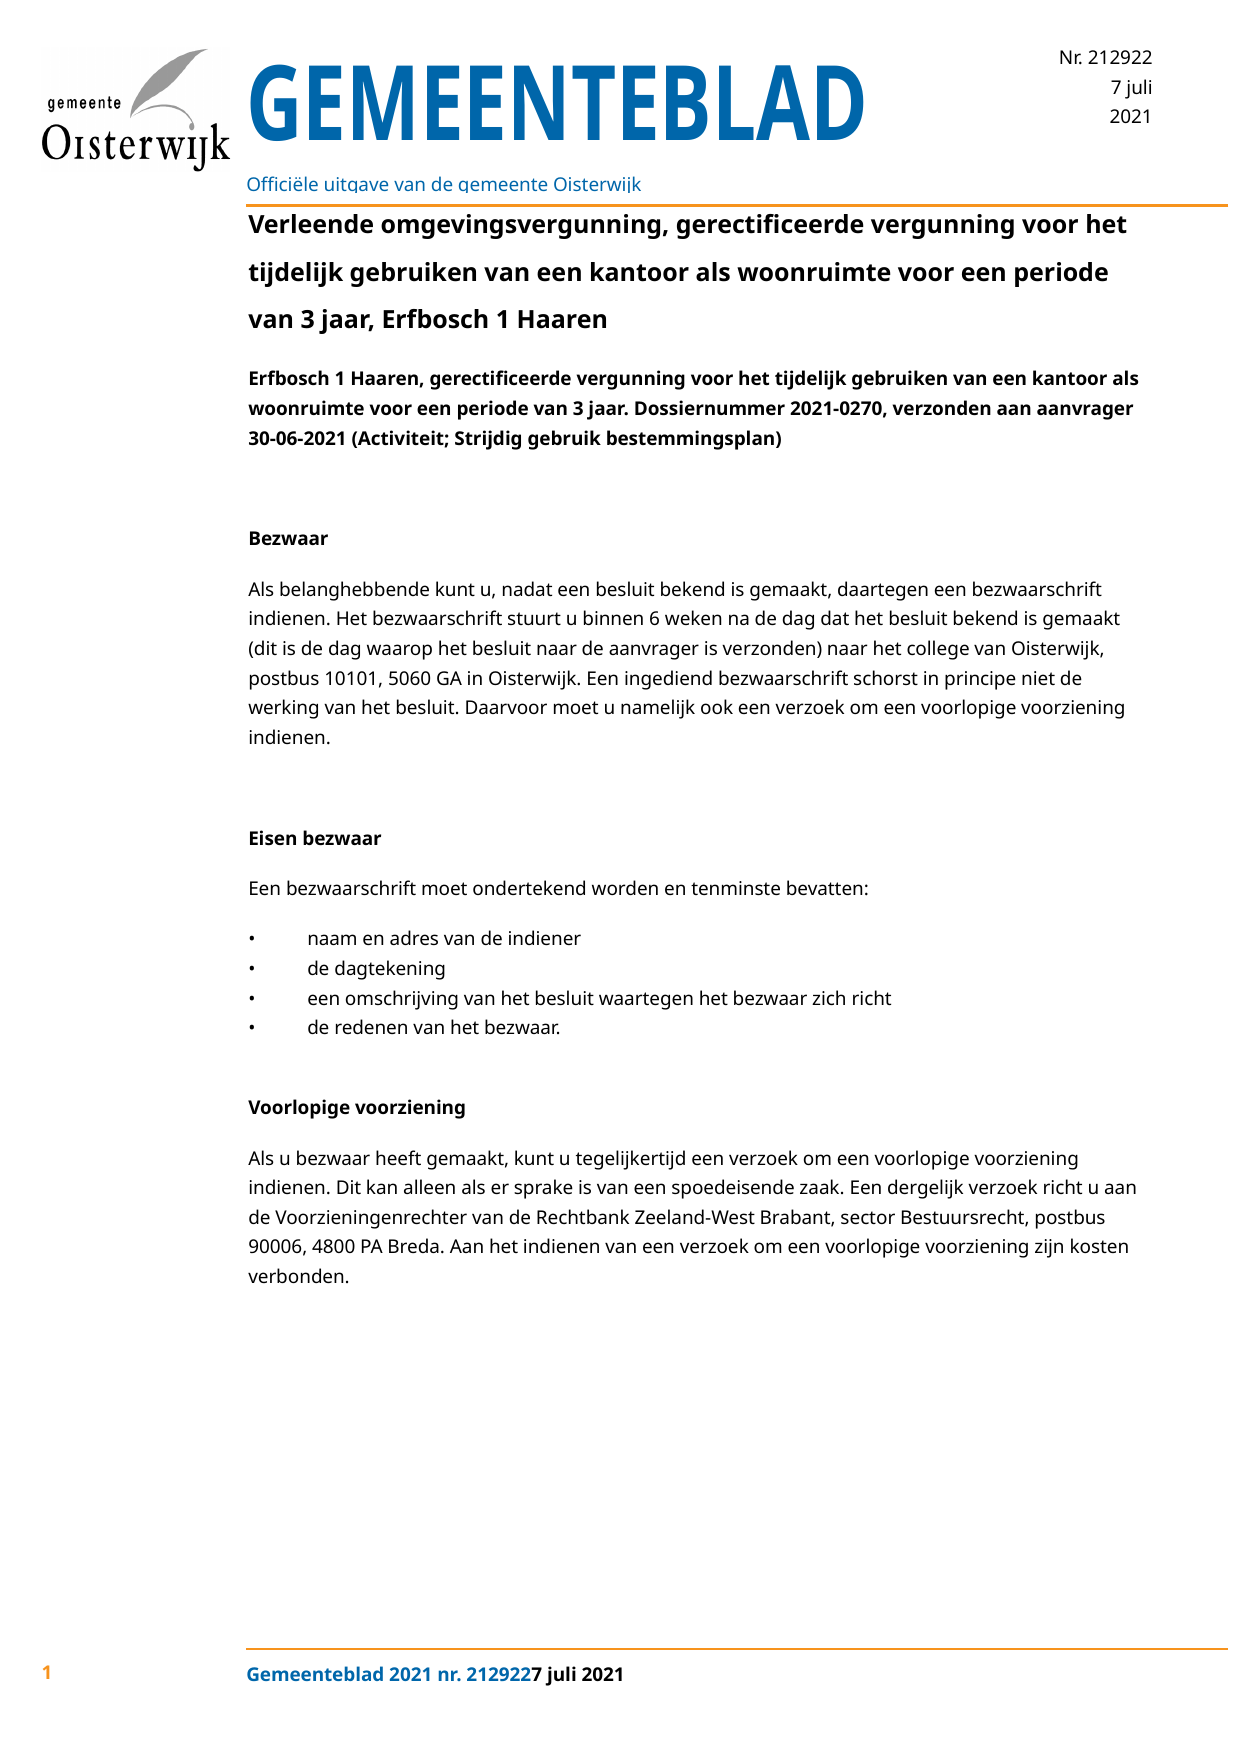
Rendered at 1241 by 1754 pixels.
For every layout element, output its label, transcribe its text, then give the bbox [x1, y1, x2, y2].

list een omschrijving van het besluit waartegen het bezwaar zich richt [248, 985, 1152, 1010]
text Bezwaar [248, 526, 1152, 551]
text Voorlopige voorziening [248, 1094, 1152, 1120]
list naam en adres van de indiener [248, 926, 1152, 951]
text Eisen bezwaar [248, 825, 1152, 850]
text Een bezwaarschrift moet ondertekend worden en tenminste bevatten: [248, 875, 1152, 901]
list de redenen van het bezwaar. [248, 1014, 1152, 1040]
text Verleende omgevingsvergunning, gerectificeerde vergunning voor het tijdelijk gebruiken van een kantoor als woonruimte voor een periode van 3 jaar, Erfbosch 1 Haaren [248, 207, 1152, 336]
list de dagtekening [248, 955, 1152, 981]
text Als u bezwaar heeft gemaakt, kunt u tegelijkertijd een verzoek om een voorlopige voorziening indienen. Dit kan alleen als er sprake is van een spoedeisende zaak. Een dergelijk verzoek richt u aan de Voorzieningenrechter van de Rechtbank Zeeland-West Brabant, sector Bestuursrecht, postbus 90006, 4800 PA Breda. Aan het indienen van een verzoek om een voorlopige voorziening zijn kosten verbonden. [248, 1145, 1152, 1289]
text Erfbosch 1 Haaren, gerectificeerde vergunning voor het tijdelijk gebruiken van een kantoor als woonruimte voor een periode van 3 jaar. Dossiernummer 2021-0270, verzonden aan aanvrager 30-06-2021 (Activiteit; Strijdig gebruik bestemmingsplan) [248, 366, 1152, 450]
text Als belanghebbende kunt u, nadat een besluit bekend is gemaakt, daartegen een bezwaarschrift indienen. Het bezwaarschrift stuurt u binnen 6 weken na de dag dat het besluit bekend is gemaakt (dit is de dag waarop het besluit naar de aanvrager is verzonden) naar het college van Oisterwijk, postbus 10101, 5060 GA in Oisterwijk. Een ingediend bezwaarschrift schorst in principe niet de werking van het besluit. Daarvoor moet u namelijk ook een verzoek om een voorlopige voorziening indienen. [248, 576, 1152, 749]
picture [41, 47, 231, 172]
